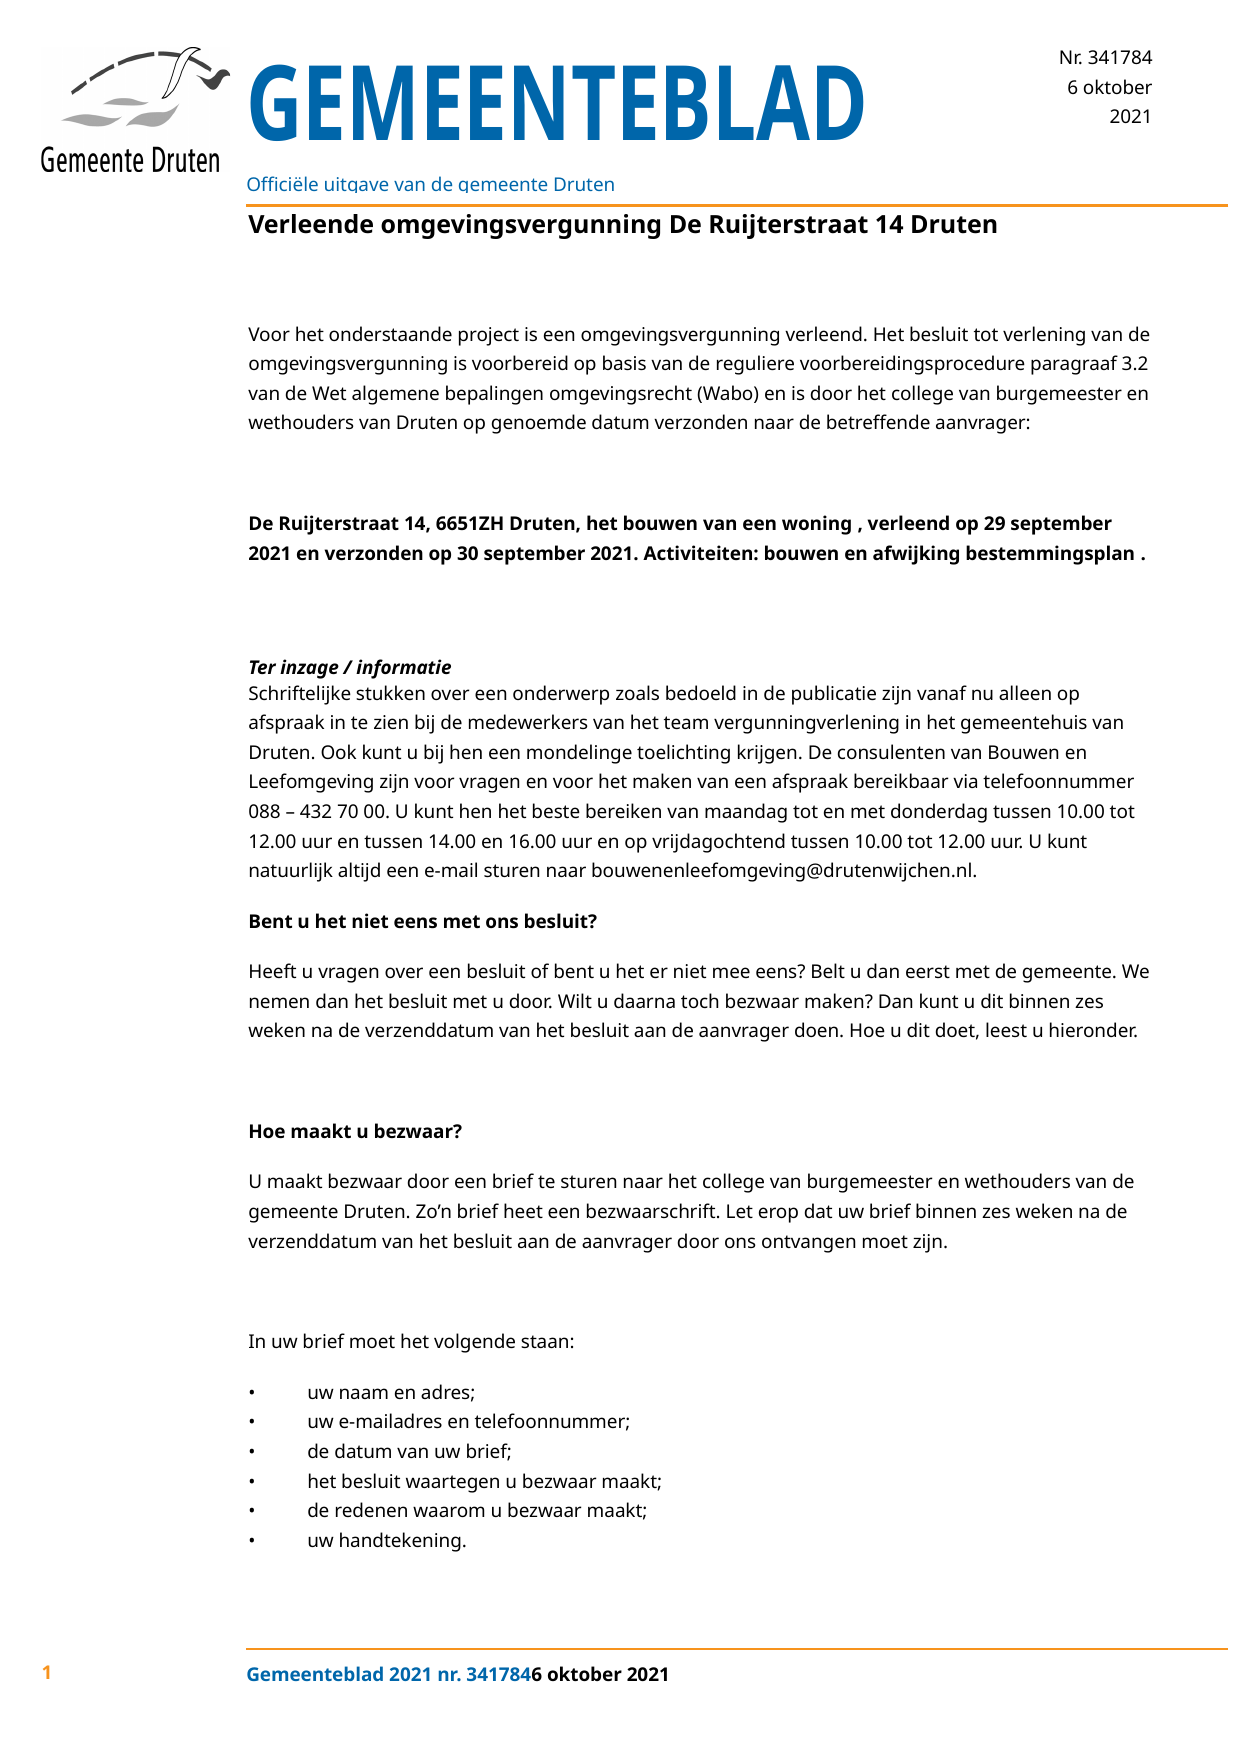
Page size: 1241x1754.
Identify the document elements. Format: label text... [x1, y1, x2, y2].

text U maakt bezwaar door een brief te sturen naar het college van burgemeester en wethouders van de gemeente Druten. Zo’n brief heet een bezwaarschrift. Let erop dat uw brief binnen zes weken na de verzenddatum van het besluit aan de aanvrager door ons ontvangen moet zijn. [248, 1169, 1152, 1254]
text Heeft u vragen over een besluit of bent u het er niet mee eens? Belt u dan eerst met de gemeente. We nemen dan het besluit met u door. Wilt u daarna toch bezwaar maken? Dan kunt u dit binnen zes weken na de verzenddatum van het besluit aan de aanvrager doen. Hoe u dit doet, leest u hieronder. [248, 958, 1152, 1043]
text Voor het onderstaande project is een omgevingsvergunning verleend. Het besluit tot verlening van de omgevingsvergunning is voorbereid op basis van de reguliere voorbereidingsprocedure paragraaf 3.2 van de Wet algemene bepalingen omgevingsrecht (Wabo) en is door het college van burgemeester en wethouders van Druten op genoemde datum verzonden naar de betreffende aanvrager: [248, 321, 1152, 435]
text Ter inzage / informatie [248, 654, 1152, 680]
text In uw brief moet het volgende staan: [248, 1329, 1152, 1354]
text De Ruijterstraat 14, 6651ZH Druten, het bouwen van een woning , verleend op 29 september 2021 en verzonden op 30 september 2021. Activiteiten: bouwen en afwijking bestemmingsplan . [248, 510, 1152, 566]
list de redenen waarom u bezwaar maakt; [248, 1497, 1152, 1523]
picture [41, 47, 231, 172]
list het besluit waartegen u bezwaar maakt; [248, 1468, 1152, 1494]
text Schriftelijke stukken over een onderwerp zoals bedoeld in de publicatie zijn vanaf nu alleen op afspraak in te zien bij de medewerkers van het team vergunningverlening in het gemeentehuis van Druten. Ook kunt u bij hen een mondelinge toelichting krijgen. De consulenten van Bouwen en Leefomgeving zijn voor vragen en voor het maken van een afspraak bereikbaar via telefoonnummer 088 – 432 70 00. U kunt hen het beste bereiken van maandag tot en met donderdag tussen 10.00 tot 12.00 uur en tussen 14.00 en 16.00 uur en op vrijdagochtend tussen 10.00 tot 12.00 uur. U kunt natuurlijk altijd een e-mail sturen naar bouwenenleefomgeving@drutenwijchen.nl. [248, 680, 1152, 883]
list uw handtekening. [248, 1527, 1152, 1553]
list de datum van uw brief; [248, 1438, 1152, 1464]
list uw e-mailadres en telefoonnummer; [248, 1409, 1152, 1434]
list uw naam en adres; [248, 1379, 1152, 1405]
text Hoe maakt u bezwaar? [248, 1118, 1152, 1144]
text Verleende omgevingsvergunning De Ruijterstraat 14 Druten [248, 207, 1152, 241]
text Bent u het niet eens met ons besluit? [248, 908, 1152, 934]
